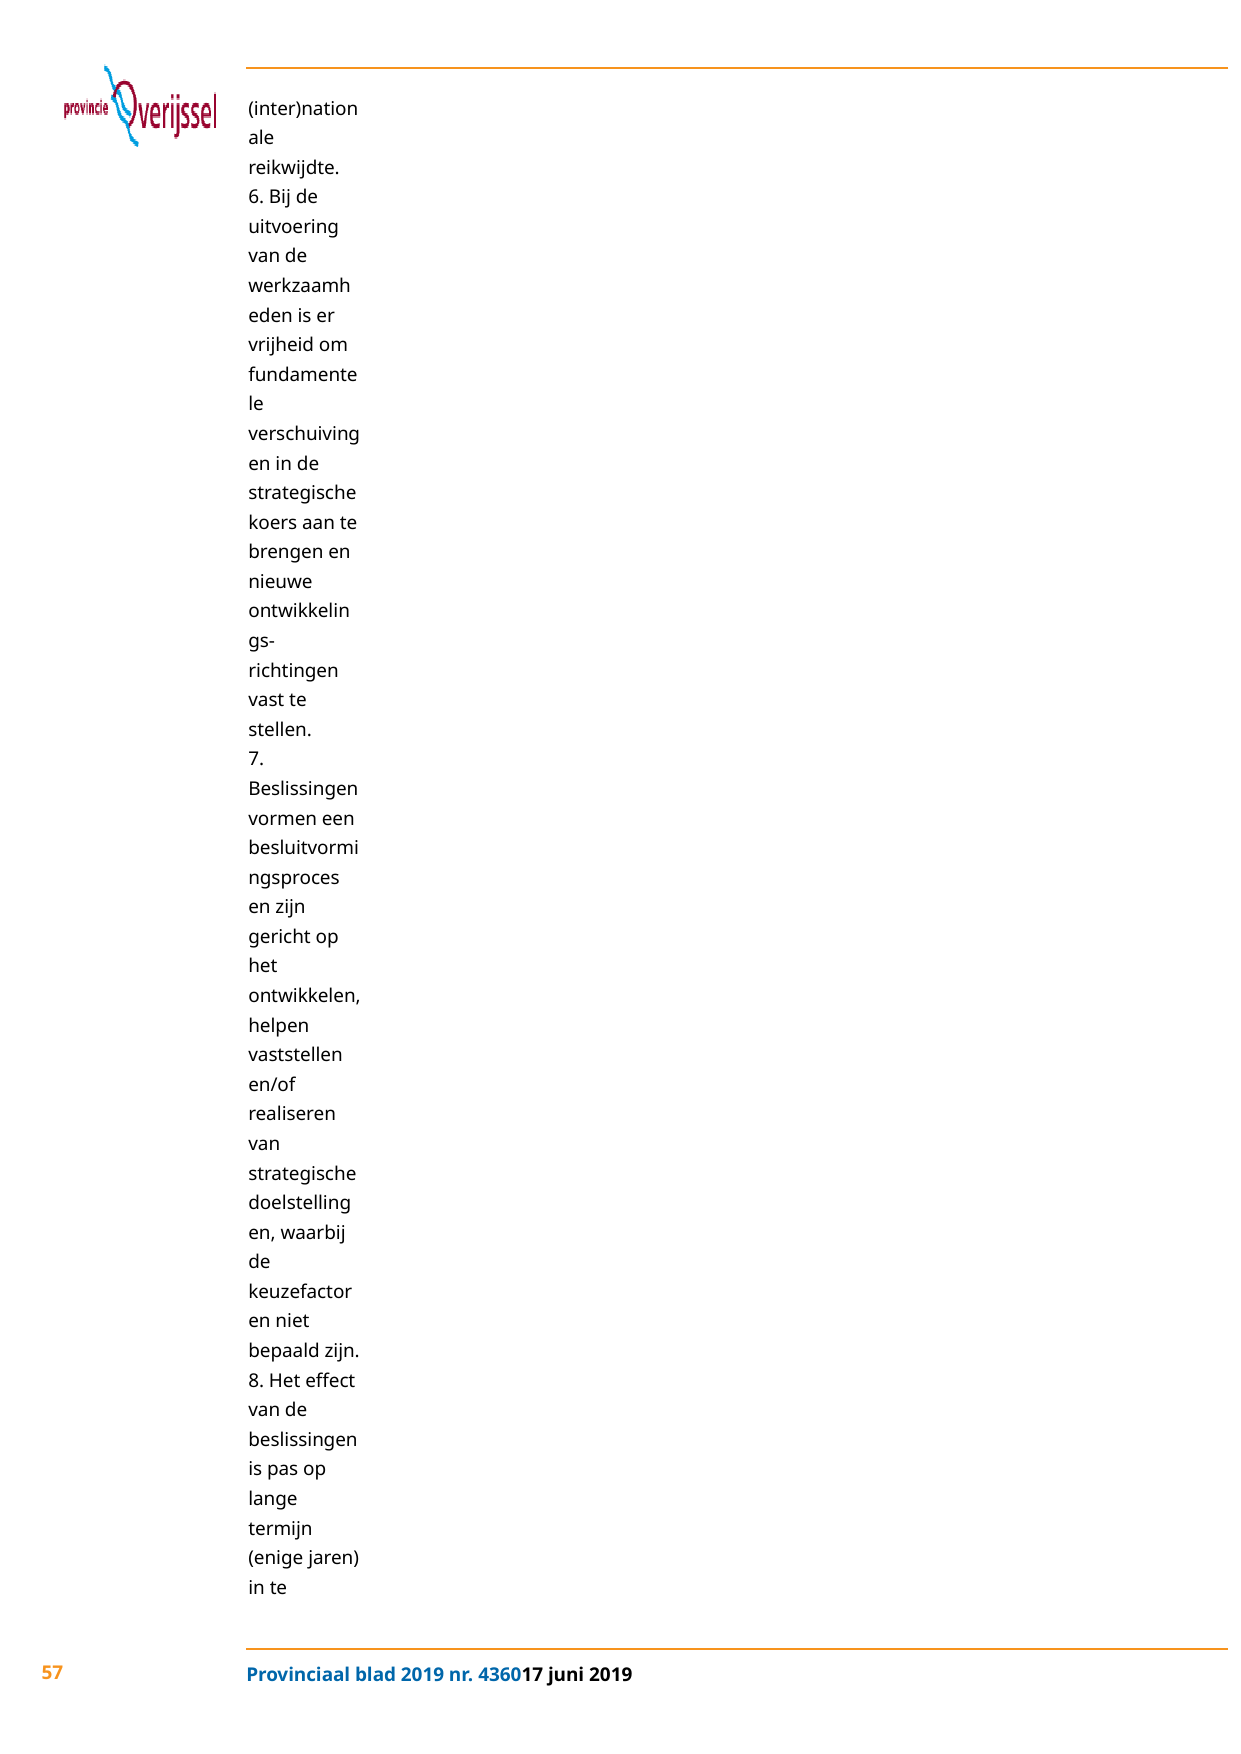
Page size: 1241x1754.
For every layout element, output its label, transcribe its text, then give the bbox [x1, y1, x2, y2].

table_cell [700, 95, 813, 1600]
table_cell (inter)nationale reikwijdte. 6. Bij de uitvoering van de werkzaamheden is er vrijheid om fundamentele verschuivingen in de strategische koers aan te brengen en nieuwe ontwikkelings-richtingen vast te stellen. 7. Beslissingen vormen een besluitvormingsproces en zijn gericht op het ontwikkelen, helpen vaststellen en/of realiseren van strategische doelstellingen, waarbij de keuzefactoren niet bepaald zijn. 8. Het effect van de beslissingen is pas op lange termijn (enige jaren) in te [248, 95, 361, 1600]
table_cell [1039, 95, 1152, 1600]
table_cell [813, 95, 926, 1600]
table_cell [361, 95, 474, 1600]
picture [41, 47, 231, 172]
table_cell [926, 95, 1038, 1600]
table_cell [474, 95, 587, 1600]
table_cell [587, 95, 700, 1600]
